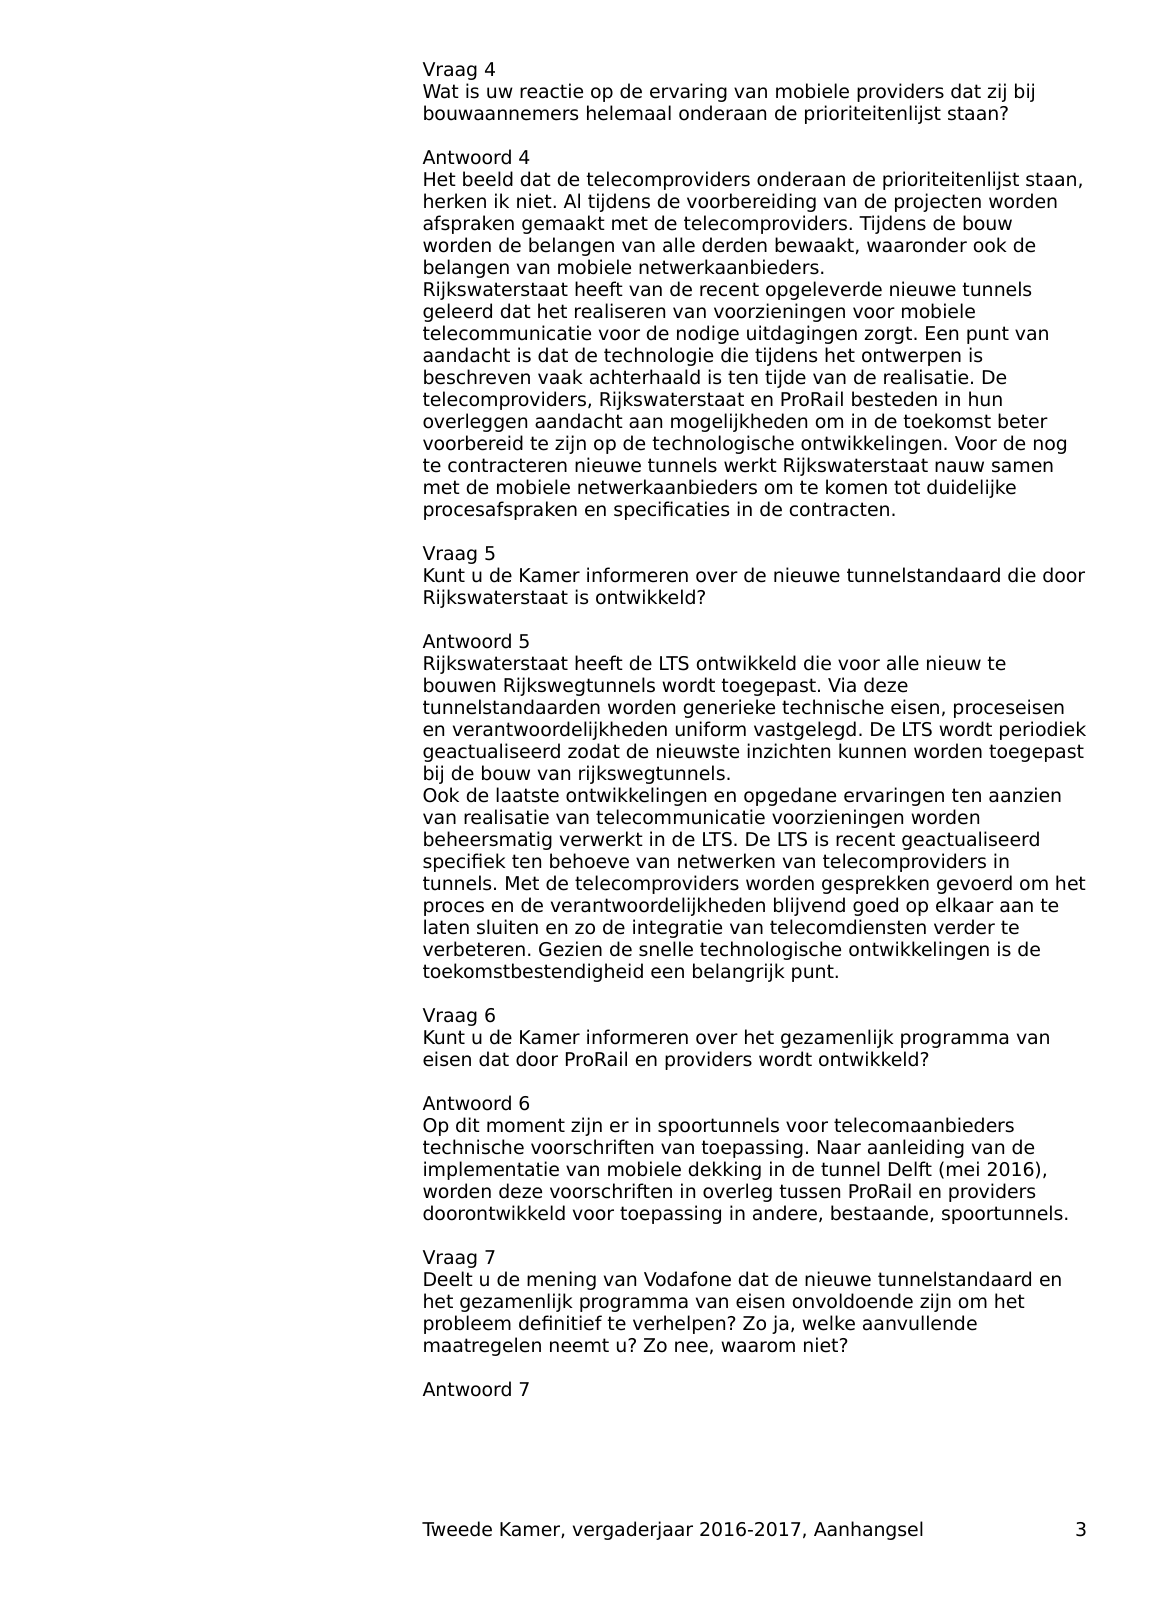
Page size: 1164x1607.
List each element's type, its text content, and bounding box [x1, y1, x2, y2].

text Antwoord 7 [422, 1379, 1087, 1401]
text Vraag 6 [422, 1005, 1087, 1027]
text Antwoord 4 [422, 147, 1087, 169]
text Vraag 4 [422, 59, 1087, 81]
text Antwoord 5 [422, 631, 1087, 653]
text Het beeld dat de telecomproviders onderaan de prioriteitenlijst staan, herken ik niet. Al tijdens de voorbereiding van de projecten worden afspraken gemaakt met de telecomproviders. Tijdens de bouw worden de belangen van alle derden bewaakt, waaronder ook de belangen van mobiele netwerkaanbieders. [422, 169, 1087, 279]
text Antwoord 6 [422, 1093, 1087, 1115]
text Deelt u de mening van Vodafone dat de nieuwe tunnelstandaard en het gezamenlijk programma van eisen onvoldoende zijn om het probleem definitief te verhelpen? Zo ja, welke aanvullende maatregelen neemt u? Zo nee, waarom niet? [422, 1269, 1087, 1357]
text Wat is uw reactie op de ervaring van mobiele providers dat zij bij bouwaannemers helemaal onderaan de prioriteitenlijst staan? [422, 81, 1087, 125]
text Rijkswaterstaat heeft de LTS ontwikkeld die voor alle nieuw te bouwen Rijkswegtunnels wordt toegepast. Via deze tunnelstandaarden worden generieke technische eisen, proceseisen en verantwoordelijkheden uniform vastgelegd. De LTS wordt periodiek geactualiseerd zodat de nieuwste inzichten kunnen worden toegepast bij de bouw van rijkswegtunnels. [422, 653, 1087, 785]
text Ook de laatste ontwikkelingen en opgedane ervaringen ten aanzien van realisatie van telecommunicatie voorzieningen worden beheersmatig verwerkt in de LTS. De LTS is recent geactualiseerd specifiek ten behoeve van netwerken van telecomproviders in tunnels. Met de telecomproviders worden gesprekken gevoerd om het proces en de verantwoordelijkheden blijvend goed op elkaar aan te laten sluiten en zo de integratie van telecomdiensten verder te verbeteren. Gezien de snelle technologische ontwikkelingen is de toekomstbestendigheid een belangrijk punt. [422, 785, 1087, 983]
text Vraag 7 [422, 1247, 1087, 1269]
text Rijkswaterstaat heeft van de recent opgeleverde nieuwe tunnels geleerd dat het realiseren van voorzieningen voor mobiele telecommunicatie voor de nodige uitdagingen zorgt. Een punt van aandacht is dat de technologie die tijdens het ontwerpen is beschreven vaak achterhaald is ten tijde van de realisatie. De telecomproviders, Rijkswaterstaat en ProRail besteden in hun overleggen aandacht aan mogelijkheden om in de toekomst beter voorbereid te zijn op de technologische ontwikkelingen. Voor de nog te contracteren nieuwe tunnels werkt Rijkswaterstaat nauw samen met de mobiele netwerkaanbieders om te komen tot duidelijke procesafspraken en specificaties in de contracten. [422, 279, 1087, 521]
text Kunt u de Kamer informeren over het gezamenlijk programma van eisen dat door ProRail en providers wordt ontwikkeld? [422, 1027, 1087, 1071]
text Vraag 5 [422, 543, 1087, 565]
text Op dit moment zijn er in spoortunnels voor telecomaanbieders technische voorschriften van toepassing. Naar aanleiding van de implementatie van mobiele dekking in de tunnel Delft (mei 2016), worden deze voorschriften in overleg tussen ProRail en providers doorontwikkeld voor toepassing in andere, bestaande, spoortunnels. [422, 1115, 1087, 1225]
text Kunt u de Kamer informeren over de nieuwe tunnelstandaard die door Rijkswaterstaat is ontwikkeld? [422, 565, 1087, 609]
